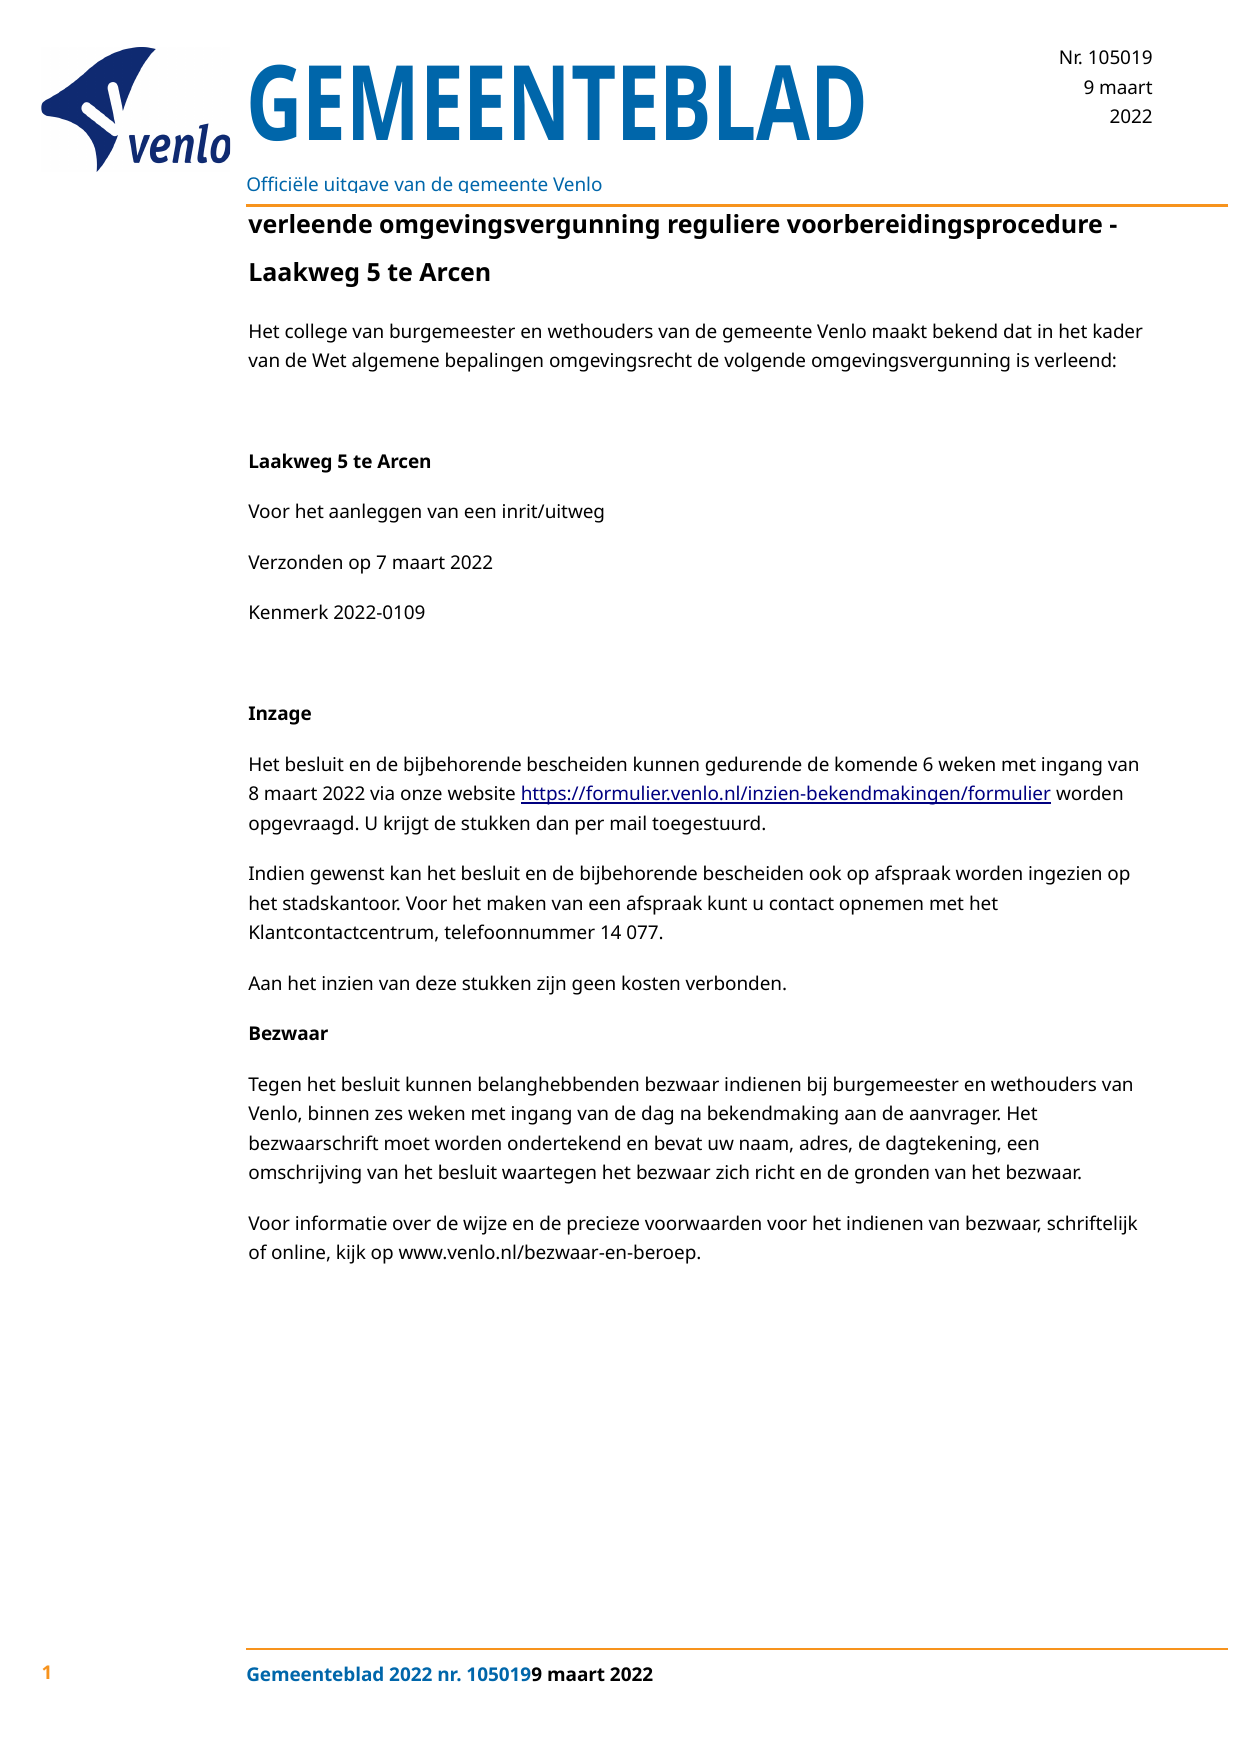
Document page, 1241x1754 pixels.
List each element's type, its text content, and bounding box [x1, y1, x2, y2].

text Aan het inzien van deze stukken zijn geen kosten verbonden. [248, 970, 1152, 996]
text Laakweg 5 te Arcen [248, 448, 1152, 474]
text Voor het aanleggen van een inrit/uitweg [248, 499, 1152, 524]
text Tegen het besluit kunnen belanghebbenden bezwaar indienen bij burgemeester en wethouders van Venlo, binnen zes weken met ingang van de dag na bekendmaking aan de aanvrager. Het bezwaarschrift moet worden ondertekend en bevat uw naam, adres, de dagtekening, een omschrijving van het besluit waartegen het bezwaar zich richt en de gronden van het bezwaar. [248, 1071, 1152, 1185]
text Inzage [248, 700, 1152, 726]
text Het college van burgemeester en wethouders van de gemeente Venlo maakt bekend dat in het kader van de Wet algemene bepalingen omgevingsrecht de volgende omgevingsvergunning is verleend: [248, 318, 1152, 373]
text Het besluit en de bijbehorende bescheiden kunnen gedurende de komende 6 weken met ingang van 8 maart 2022 via onze website https://formulier.venlo.nl/inzien-bekendmakingen/formulier worden opgevraagd. U krijgt de stukken dan per mail toegestuurd. [248, 751, 1152, 836]
text Kenmerk 2022-0109 [248, 599, 1152, 625]
text Indien gewenst kan het besluit en de bijbehorende bescheiden ook op afspraak worden ingezien op het stadskantoor. Voor het maken van een afspraak kunt u contact opnemen met het Klantcontactcentrum, telefoonnummer 14 077. [248, 860, 1152, 945]
text Bezwaar [248, 1020, 1152, 1046]
picture [41, 47, 231, 172]
text Verzonden op 7 maart 2022 [248, 549, 1152, 575]
text Voor informatie over de wijze en de precieze voorwaarden voor het indienen van bezwaar, schriftelijk of online, kijk op www.venlo.nl/bezwaar-en-beroep. [248, 1210, 1152, 1265]
text verleende omgevingsvergunning reguliere voorbereidingsprocedure - Laakweg 5 te Arcen [248, 207, 1152, 288]
